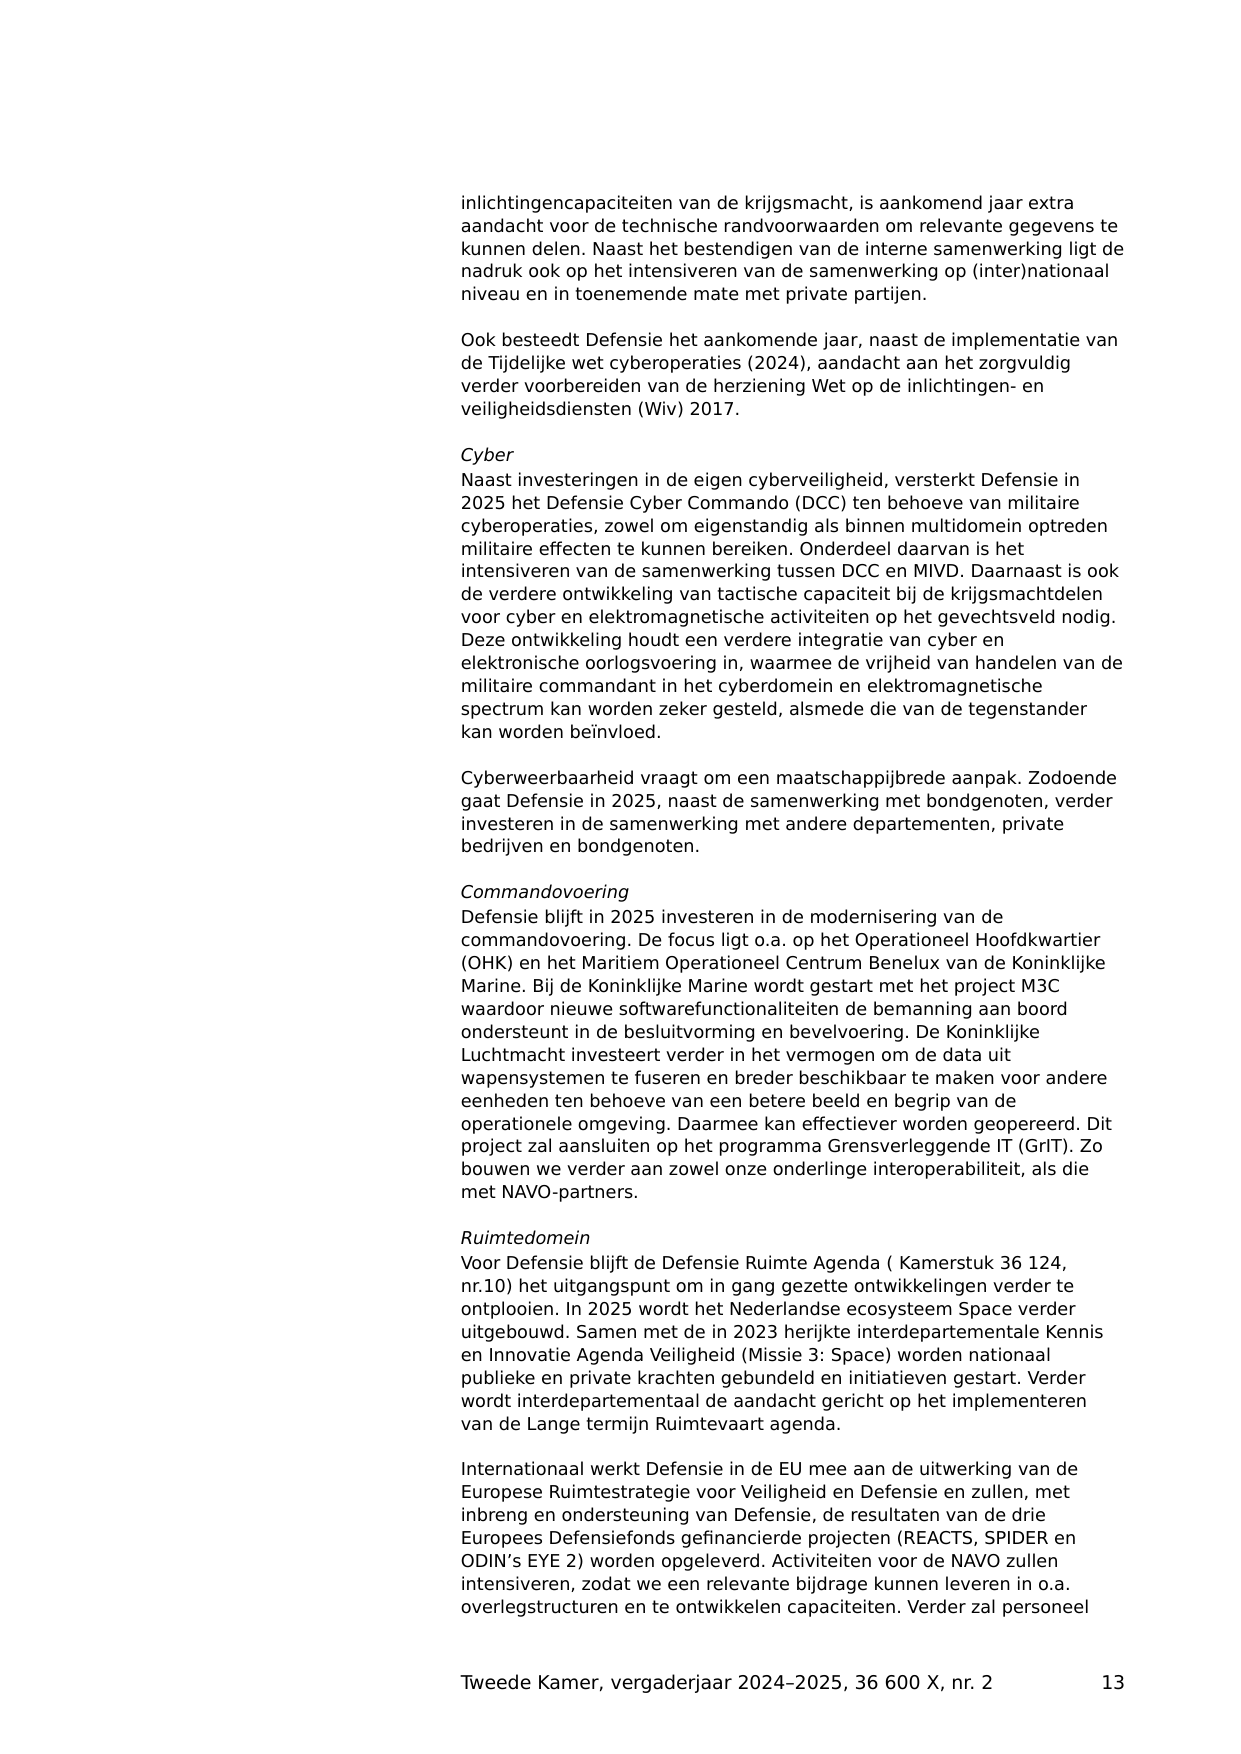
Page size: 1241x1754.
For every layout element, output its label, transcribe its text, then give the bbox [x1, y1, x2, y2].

text Cyber [461, 443, 1125, 466]
text Defensie blijft in 2025 investeren in de modernisering van de commandovoering. De focus ligt o.a. op het Operationeel Hoofdkwartier (OHK) en het Maritiem Operationeel Centrum Benelux van de Koninklijke Marine. Bij de Koninklijke Marine wordt gestart met het project M3C waardoor nieuwe softwarefunctionaliteiten de bemanning aan boord ondersteunt in de besluitvorming en bevelvoering. De Koninklijke Luchtmacht investeert verder in het vermogen om de data uit wapensystemen te fuseren en breder beschikbaar te maken voor andere eenheden ten behoeve van een betere beeld en begrip van de operationele omgeving. Daarmee kan effectiever worden geopereerd. Dit project zal aansluiten op het programma Grensverleggende IT (GrIT). Zo bouwen we verder aan zowel onze onderlinge interoperabiliteit, als die met NAVO-partners. [461, 905, 1125, 1203]
text Cyberweerbaarheid vraagt om een maatschappijbrede aanpak. Zodoende gaat Defensie in 2025, naast de samenwerking met bondgenoten, verder investeren in de samenwerking met andere departementen, private bedrijven en bondgenoten. [461, 766, 1125, 857]
text Ook besteedt Defensie het aankomende jaar, naast de implementatie van de Tijdelijke wet cyberoperaties (2024), aandacht aan het zorgvuldig verder voorbereiden van de herziening Wet op de inlichtingen- en veiligheidsdiensten (Wiv) 2017. [461, 328, 1125, 420]
text Internationaal werkt Defensie in de EU mee aan de uitwerking van de Europese Ruimtestrategie voor Veiligheid en Defensie en zullen, met inbreng en ondersteuning van Defensie, de resultaten van de drie Europees Defensiefonds gefinancierde projecten (REACTS, SPIDER en ODIN’s EYE 2) worden opgeleverd. Activiteiten voor de NAVO zullen intensiveren, zodat we een relevante bijdrage kunnen leveren in o.a. overlegstructuren en te ontwikkelen capaciteiten. Verder zal personeel [461, 1457, 1125, 1618]
text Commandovoering [461, 880, 1125, 903]
text inlichtingencapaciteiten van de krijgsmacht, is aankomend jaar extra aandacht voor de technische randvoorwaarden om relevante gegevens te kunnen delen. Naast het bestendigen van de interne samenwerking ligt de nadruk ook op het intensiveren van de samenwerking op (inter)nationaal niveau en in toenemende mate met private partijen. [461, 191, 1125, 305]
text Naast investeringen in de eigen cyberveiligheid, versterkt Defensie in 2025 het Defensie Cyber Commando (DCC) ten behoeve van militaire cyberoperaties, zowel om eigenstandig als binnen multidomein optreden militaire effecten te kunnen bereiken. Onderdeel daarvan is het intensiveren van de samenwerking tussen DCC en MIVD. Daarnaast is ook de verdere ontwikkeling van tactische capaciteit bij de krijgsmachtdelen voor cyber en elektromagnetische activiteiten op het gevechtsveld nodig. Deze ontwikkeling houdt een verdere integratie van cyber en elektronische oorlogsvoering in, waarmee de vrijheid van handelen van de militaire commandant in het cyberdomein en elektromagnetische spectrum kan worden zeker gesteld, alsmede die van de tegenstander kan worden beïnvloed. [461, 468, 1125, 743]
text Voor Defensie blijft de Defensie Ruimte Agenda ( Kamerstuk 36 124, nr.10) het uitgangspunt om in gang gezette ontwikkelingen verder te ontplooien. In 2025 wordt het Nederlandse ecosysteem Space verder uitgebouwd. Samen met de in 2023 herijkte interdepartementale Kennis en Innovatie Agenda Veiligheid (Missie 3: Space) worden nationaal publieke en private krachten gebundeld en initiatieven gestart. Verder wordt interdepartementaal de aandacht gericht op het implementeren van de Lange termijn Ruimtevaart agenda. [461, 1251, 1125, 1434]
text Ruimtedomein [461, 1226, 1125, 1249]
